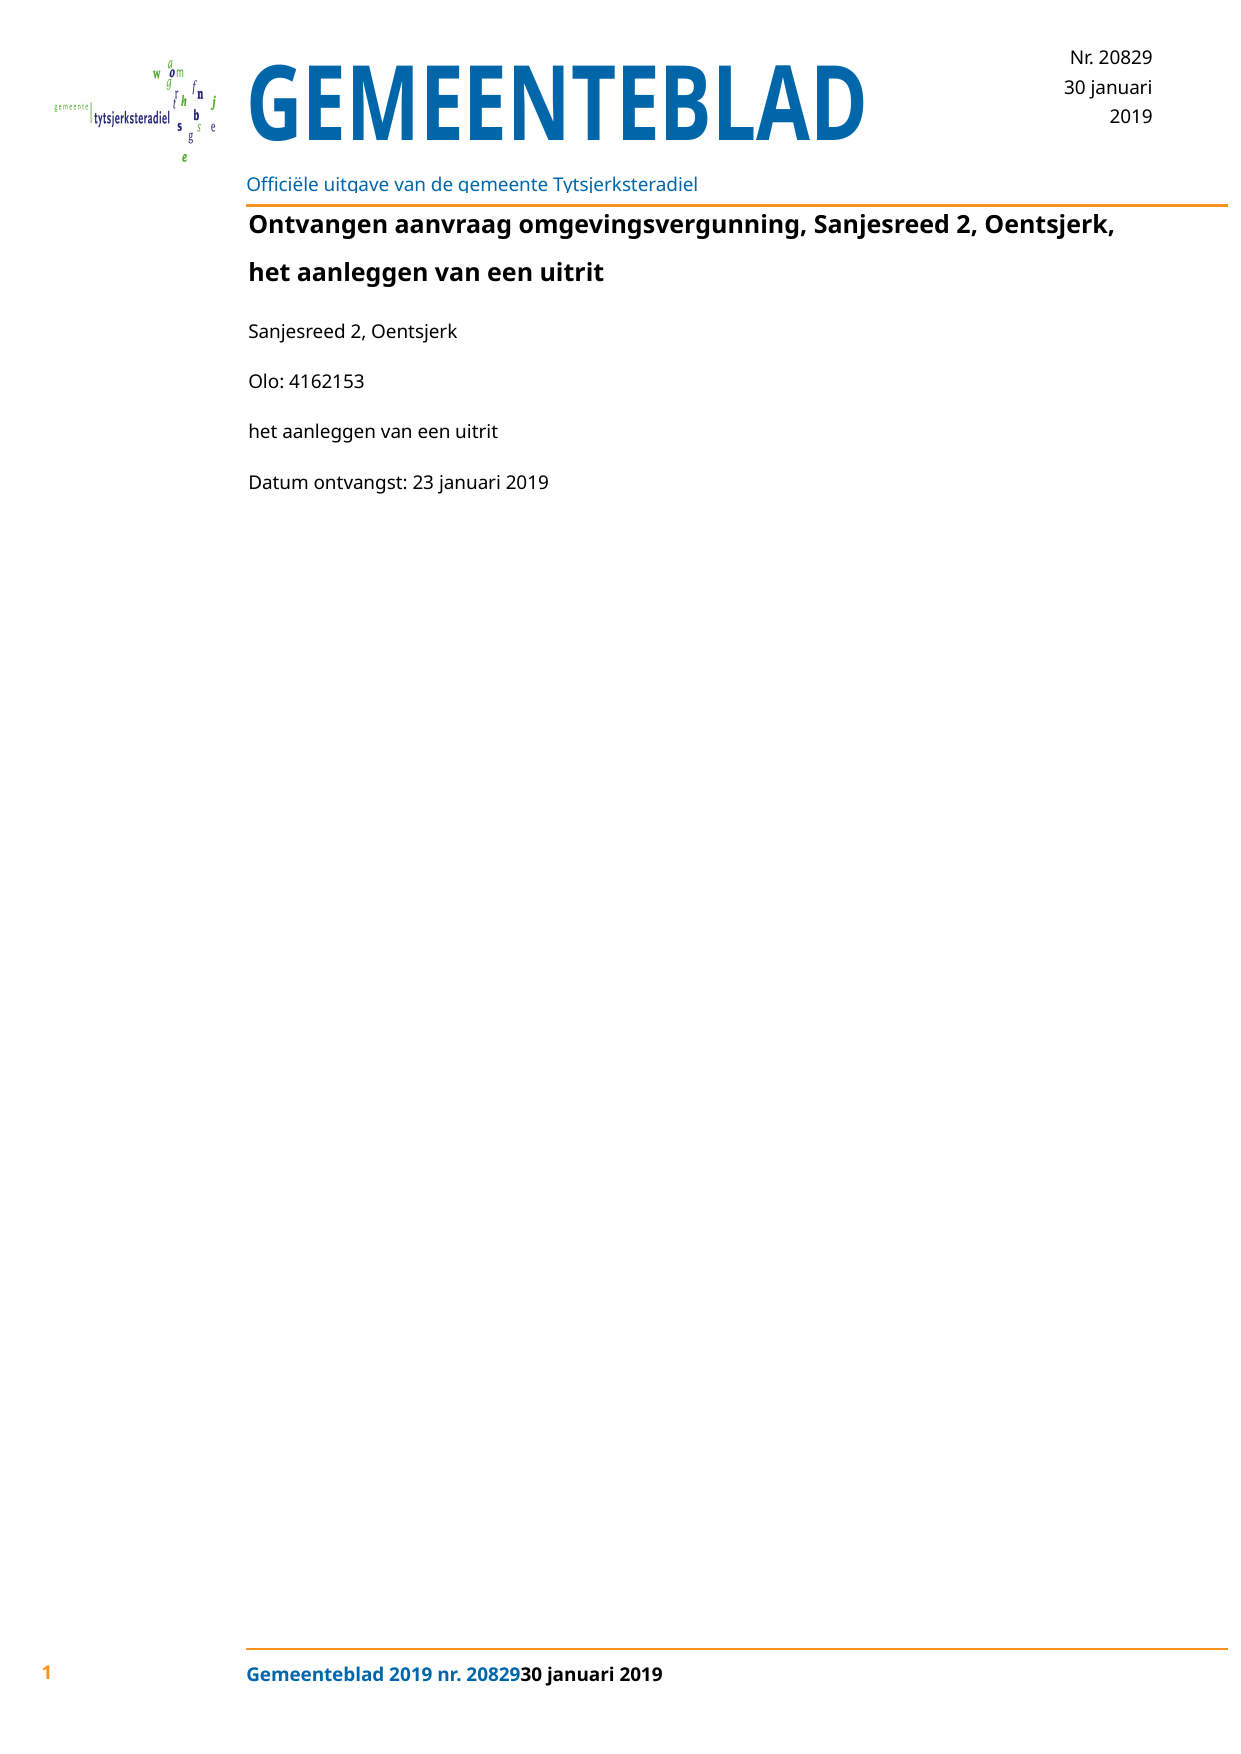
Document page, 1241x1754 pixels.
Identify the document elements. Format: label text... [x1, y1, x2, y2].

text Sanjesreed 2, Oentsjerk [248, 318, 1152, 344]
text het aanleggen van een uitrit [248, 419, 1152, 444]
text Datum ontvangst: 23 januari 2019 [248, 469, 1152, 495]
text Olo: 4162153 [248, 368, 1152, 394]
text Ontvangen aanvraag omgevingsvergunning, Sanjesreed 2, Oentsjerk, het aanleggen van een uitrit [248, 207, 1152, 288]
picture [41, 47, 231, 172]
